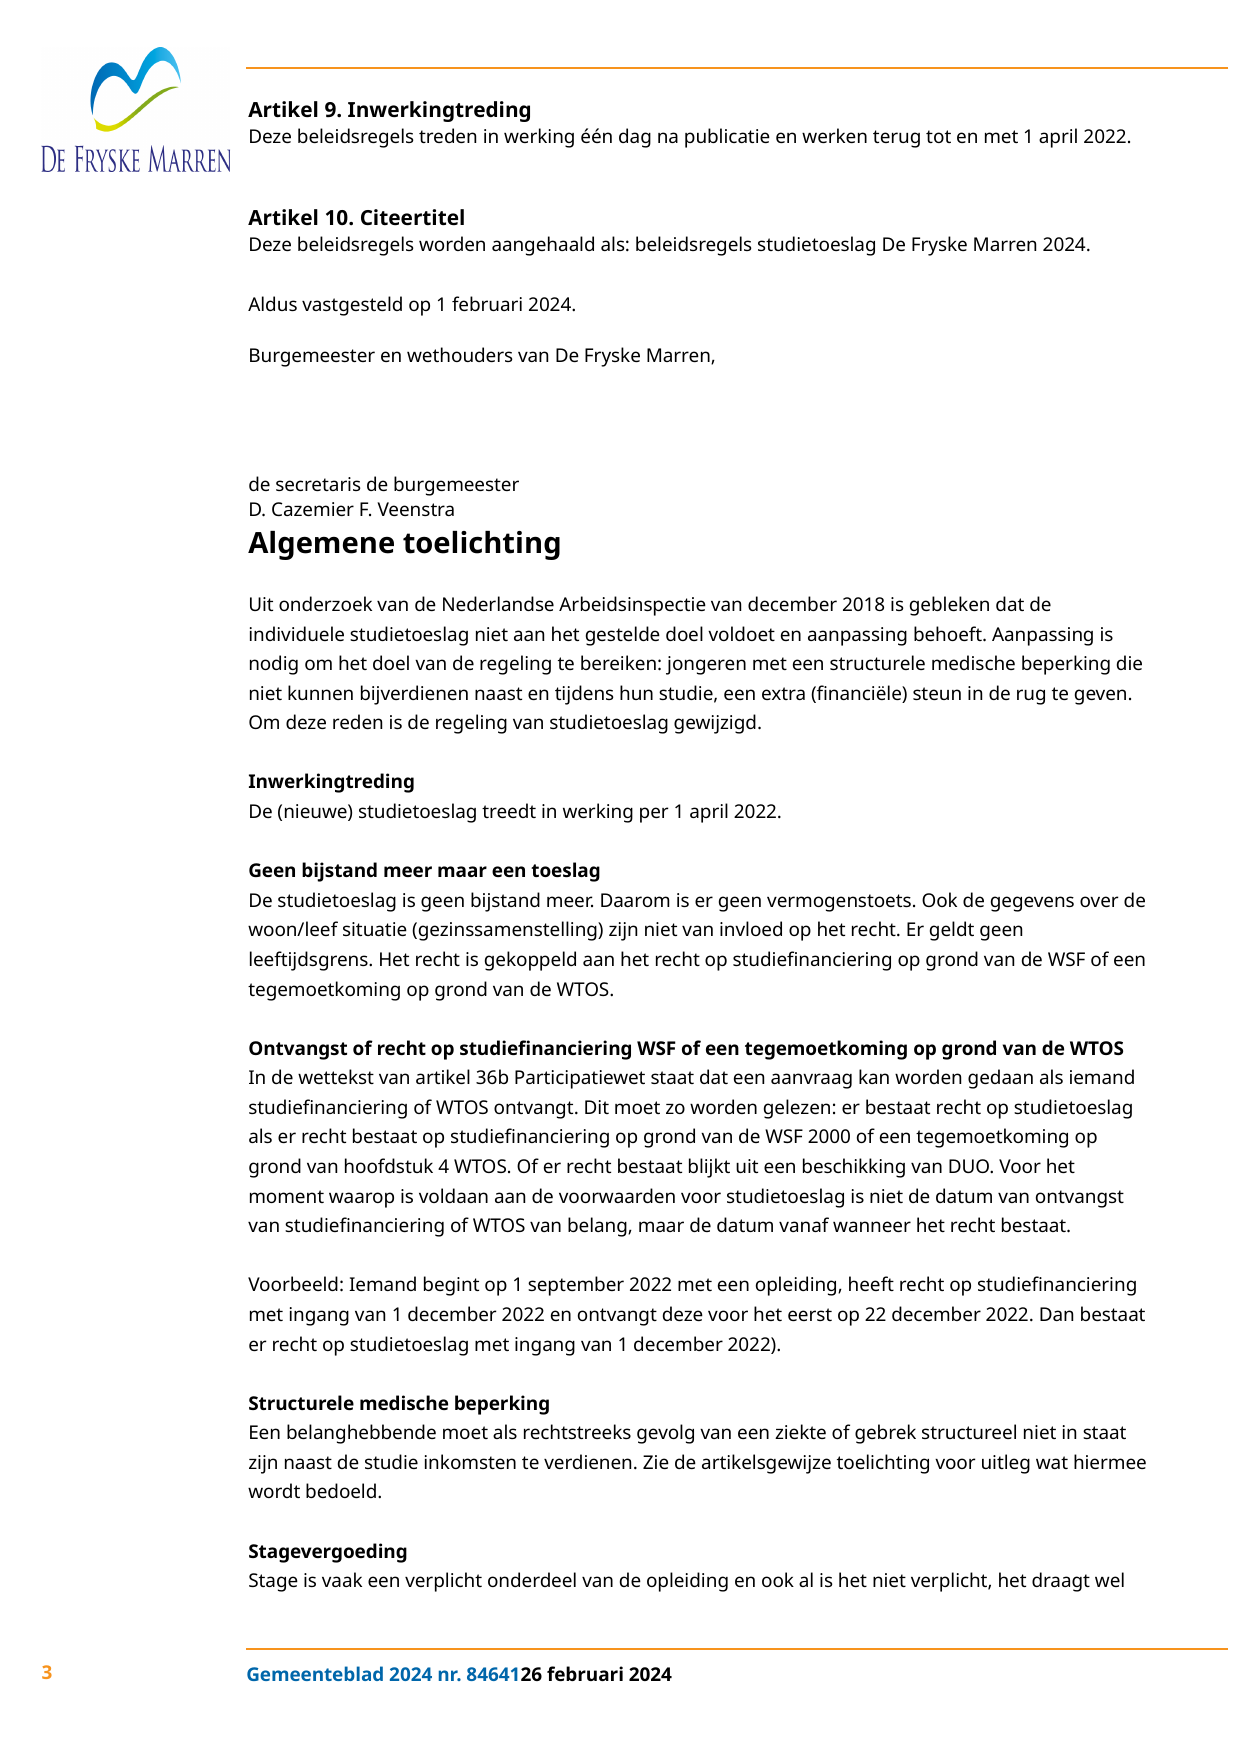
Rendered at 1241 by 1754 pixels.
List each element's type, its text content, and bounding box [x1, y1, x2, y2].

text De studietoeslag is geen bijstand meer. Daarom is er geen vermogenstoets. Ook de gegevens over de woon/leef situatie (gezinssamenstelling) zijn niet van invloed op het recht. Er geldt geen leeftijdsgrens. Het recht is gekoppeld aan het recht op studiefinanciering op grond van de WSF of een tegemoetkoming op grond van de WTOS. [248, 887, 1152, 1002]
text In de wettekst van artikel 36b Participatiewet staat dat een aanvraag kan worden gedaan als iemand studiefinanciering of WTOS ontvangt. Dit moet zo worden gelezen: er bestaat recht op studietoeslag als er recht bestaat op studiefinanciering op grond van de WSF 2000 of een tegemoetkoming op grond van hoofdstuk 4 WTOS. Of er recht bestaat blijkt uit een beschikking van DUO. Voor het moment waarop is voldaan aan de voorwaarden voor studietoeslag is niet de datum van ontvangst van studiefinanciering of WTOS van belang, maar de datum vanaf wanneer het recht bestaat. [248, 1064, 1152, 1238]
text Geen bijstand meer maar een toeslag [248, 857, 1152, 883]
picture [41, 47, 231, 172]
text Aldus vastgesteld op 1 februari 2024. [248, 291, 1152, 317]
text Inwerkingtreding [248, 769, 1152, 794]
text Stagevergoeding [248, 1538, 1152, 1564]
text De (nieuwe) studietoeslag treedt in werking per 1 april 2022. [248, 798, 1152, 824]
text Artikel 10. Citeertitel [248, 203, 1152, 232]
text Een belanghebbende moet als rechtstreeks gevolg van een ziekte of gebrek structureel niet in staat zijn naast de studie inkomsten te verdienen. Zie de artikelsgewijze toelichting voor uitleg wat hiermee wordt bedoeld. [248, 1419, 1152, 1504]
text Burgemeester en wethouders van De Fryske Marren, [248, 342, 1152, 368]
text Uit onderzoek van de Nederlandse Arbeidsinspectie van december 2018 is gebleken dat de individuele studietoeslag niet aan het gestelde doel voldoet en aanpassing behoeft. Aanpassing is nodig om het doel van de regeling te bereiken: jongeren met een structurele medische beperking die niet kunnen bijverdienen naast en tijdens hun studie, een extra (financiële) steun in de rug te geven. Om deze reden is de regeling van studietoeslag gewijzigd. [248, 591, 1152, 735]
text Deze beleidsregels treden in werking één dag na publicatie en werken terug tot en met 1 april 2022. [248, 123, 1152, 149]
text Voorbeeld: Iemand begint op 1 september 2022 met een opleiding, heeft recht op studiefinanciering met ingang van 1 december 2022 en ontvangt deze voor het eerst op 22 december 2022. Dan bestaat er recht op studietoeslag met ingang van 1 december 2022). [248, 1272, 1152, 1357]
text Algemene toelichting [248, 522, 1152, 562]
text Artikel 9. Inwerkingtreding [248, 95, 1152, 123]
text Stage is vaak een verplicht onderdeel van de opleiding en ook al is het niet verplicht, het draagt wel [248, 1567, 1152, 1593]
text D. Cazemier F. Veenstra [248, 497, 1152, 522]
text Structurele medische beperking [248, 1390, 1152, 1416]
text Deze beleidsregels worden aangehaald als: beleidsregels studietoeslag De Fryske Marren 2024. [248, 232, 1152, 257]
text Ontvangst of recht op studiefinanciering WSF of een tegemoetkoming op grond van de WTOS [248, 1035, 1152, 1061]
text de secretaris de burgemeester [248, 471, 1152, 497]
